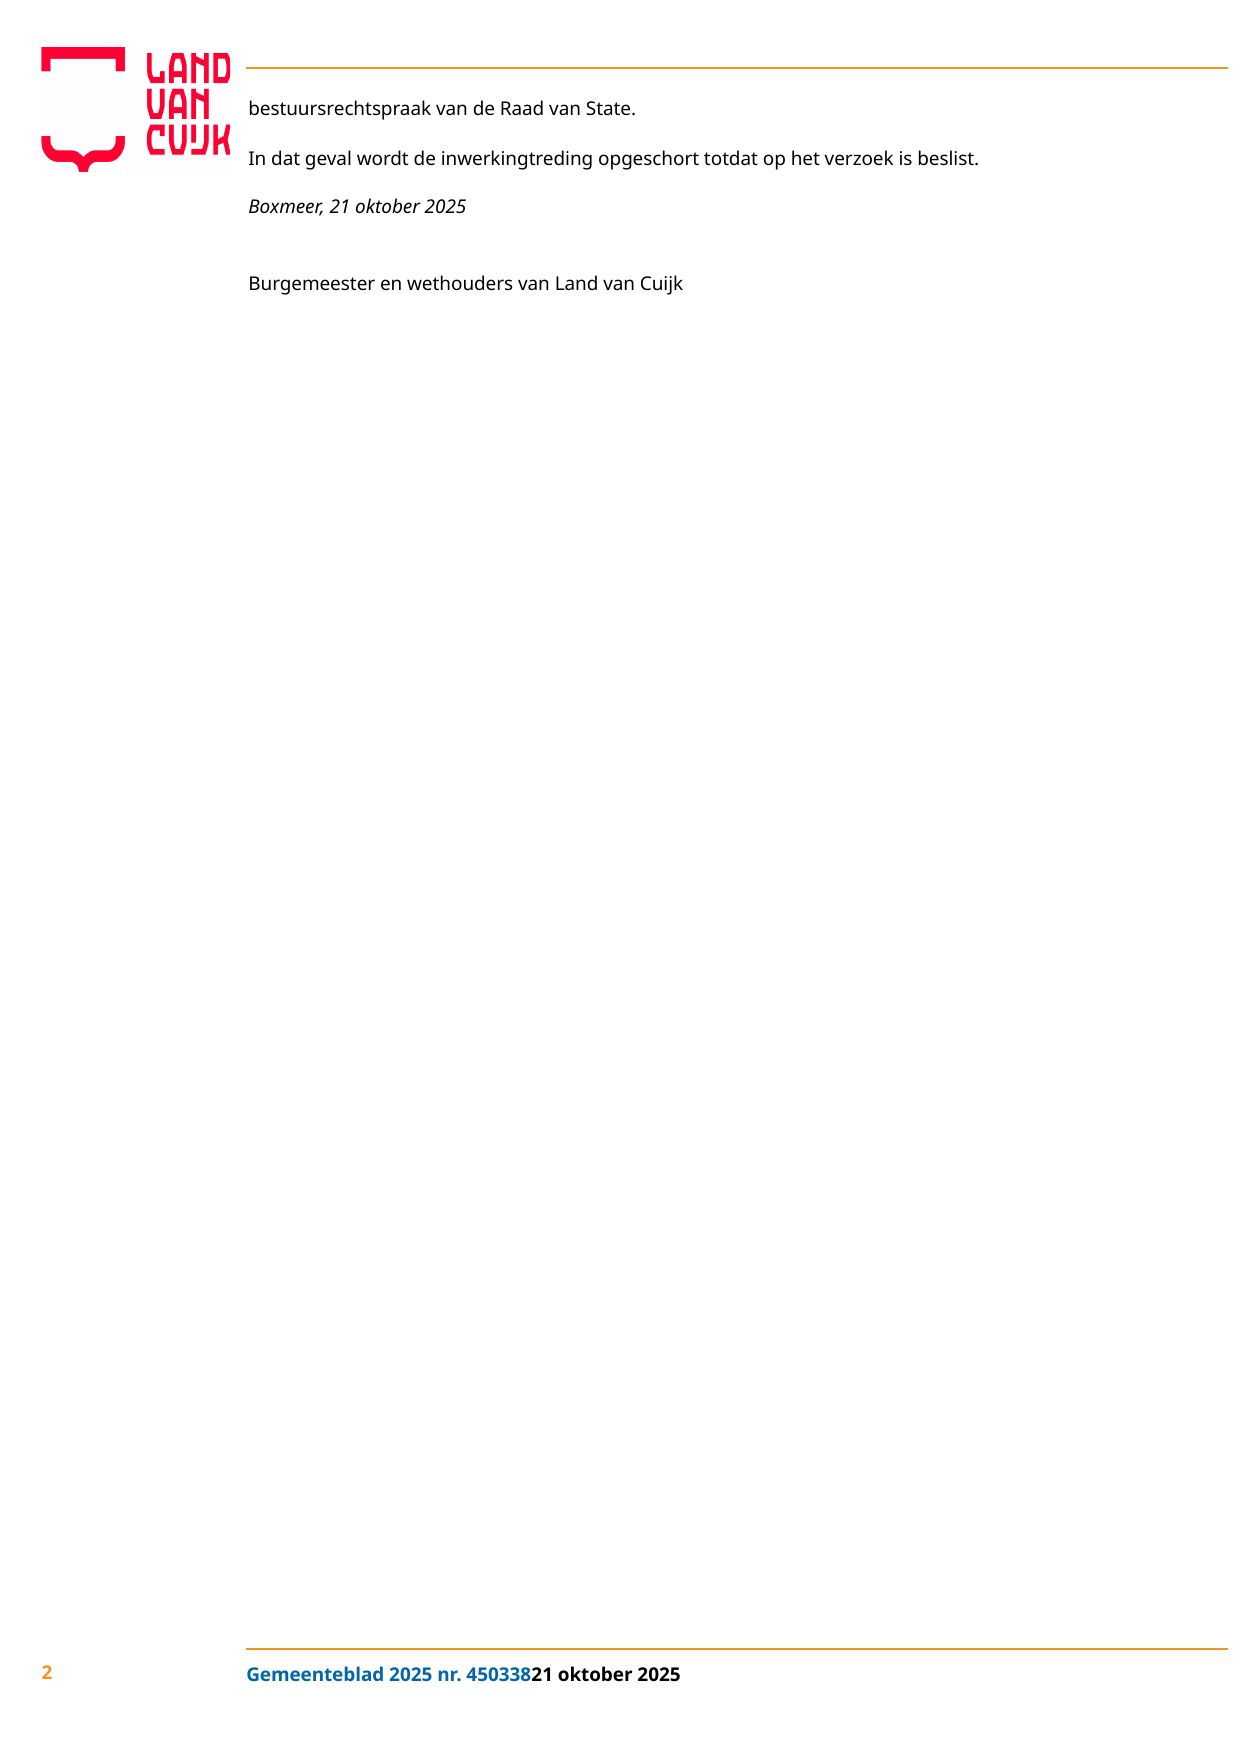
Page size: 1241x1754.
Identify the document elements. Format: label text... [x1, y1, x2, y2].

text bestuursrechtspraak van de Raad van State. [248, 95, 1152, 121]
text Burgemeester en wethouders van Land van Cuijk [248, 270, 1152, 296]
text Boxmeer, 21 oktober 2025 [248, 193, 1152, 219]
picture [41, 47, 231, 172]
text In dat geval wordt de inwerkingtreding opgeschort totdat op het verzoek is beslist. [248, 145, 1152, 171]
